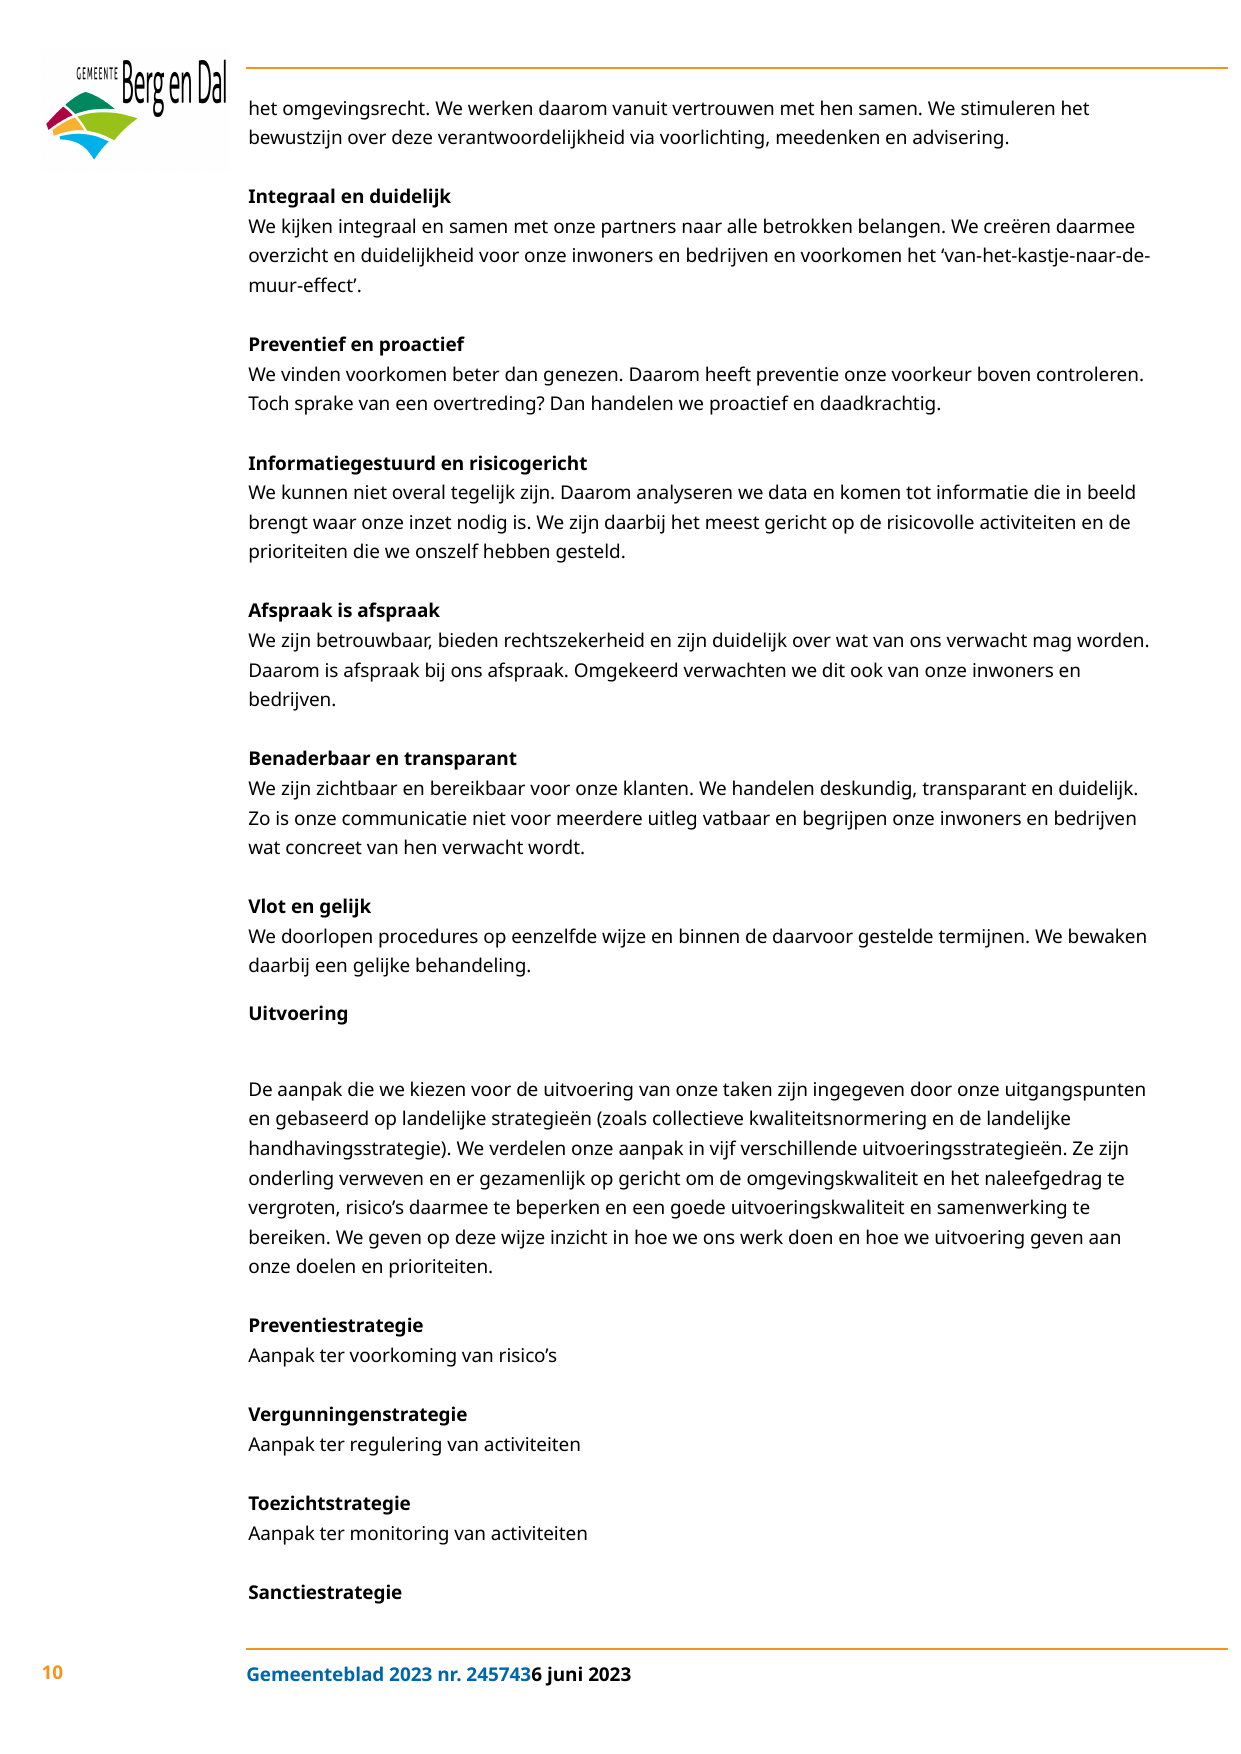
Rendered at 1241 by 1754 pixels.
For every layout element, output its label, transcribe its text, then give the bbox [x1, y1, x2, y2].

text We vinden voorkomen beter dan genezen. Daarom heeft preventie onze voorkeur boven controleren. Toch sprake van een overtreding? Dan handelen we proactief en daadkrachtig. [248, 361, 1152, 416]
text Vlot en gelijk [248, 893, 1152, 919]
text Aanpak ter voorkoming van risico’s [248, 1342, 1152, 1368]
text We zijn zichtbaar en bereikbaar voor onze klanten. We handelen deskundig, transparant en duidelijk. Zo is onze communicatie niet voor meerdere uitleg vatbaar en begrijpen onze inwoners en bedrijven wat concreet van hen verwacht wordt. [248, 775, 1152, 860]
text We doorlopen procedures op eenzelfde wijze en binnen de daarvoor gestelde termijnen. We bewaken daarbij een gelijke behandeling. [248, 923, 1152, 978]
text We kijken integraal en samen met onze partners naar alle betrokken belangen. We creëren daarmee overzicht en duidelijkheid voor onze inwoners en bedrijven en voorkomen het ‘van-het-kastje-naar-de-muur-effect’. [248, 213, 1152, 298]
text Preventiestrategie [248, 1313, 1152, 1338]
text Benaderbaar en transparant [248, 746, 1152, 771]
text Preventief en proactief [248, 331, 1152, 357]
picture [41, 47, 231, 172]
text Afspraak is afspraak [248, 598, 1152, 623]
text het omgevingsrecht. We werken daarom vanuit vertrouwen met hen samen. We stimuleren het bewustzijn over deze verantwoordelijkheid via voorlichting, meedenken en advisering. [248, 95, 1152, 150]
text Toezichtstrategie [248, 1490, 1152, 1516]
text De aanpak die we kiezen voor de uitvoering van onze taken zijn ingegeven door onze uitgangspunten en gebaseerd op landelijke strategieën (zoals collectieve kwaliteitsnormering en de landelijke handhavingsstrategie). We verdelen onze aanpak in vijf verschillende uitvoeringsstrategieën. Ze zijn onderling verweven en er gezamenlijk op gericht om de omgevingskwaliteit en het naleefgedrag te vergroten, risico’s daarmee te beperken en een goede uitvoeringskwaliteit en samenwerking te bereiken. We geven op deze wijze inzicht in hoe we ons werk doen en hoe we uitvoering geven aan onze doelen en prioriteiten. [248, 1076, 1152, 1279]
text We zijn betrouwbaar, bieden rechtszekerheid en zijn duidelijk over wat van ons verwacht mag worden. Daarom is afspraak bij ons afspraak. Omgekeerd verwachten we dit ook van onze inwoners en bedrijven. [248, 627, 1152, 712]
text Aanpak ter monitoring van activiteiten [248, 1520, 1152, 1546]
text Integraal en duidelijk [248, 183, 1152, 209]
text Uitvoering [248, 998, 1152, 1027]
text We kunnen niet overal tegelijk zijn. Daarom analyseren we data en komen tot informatie die in beeld brengt waar onze inzet nodig is. We zijn daarbij het meest gericht op de risicovolle activiteiten en de prioriteiten die we onszelf hebben gesteld. [248, 479, 1152, 564]
text Sanctiestrategie [248, 1579, 1152, 1605]
text Informatiegestuurd en risicogericht [248, 450, 1152, 476]
text Aanpak ter regulering van activiteiten [248, 1431, 1152, 1457]
text Vergunningenstrategie [248, 1401, 1152, 1427]
